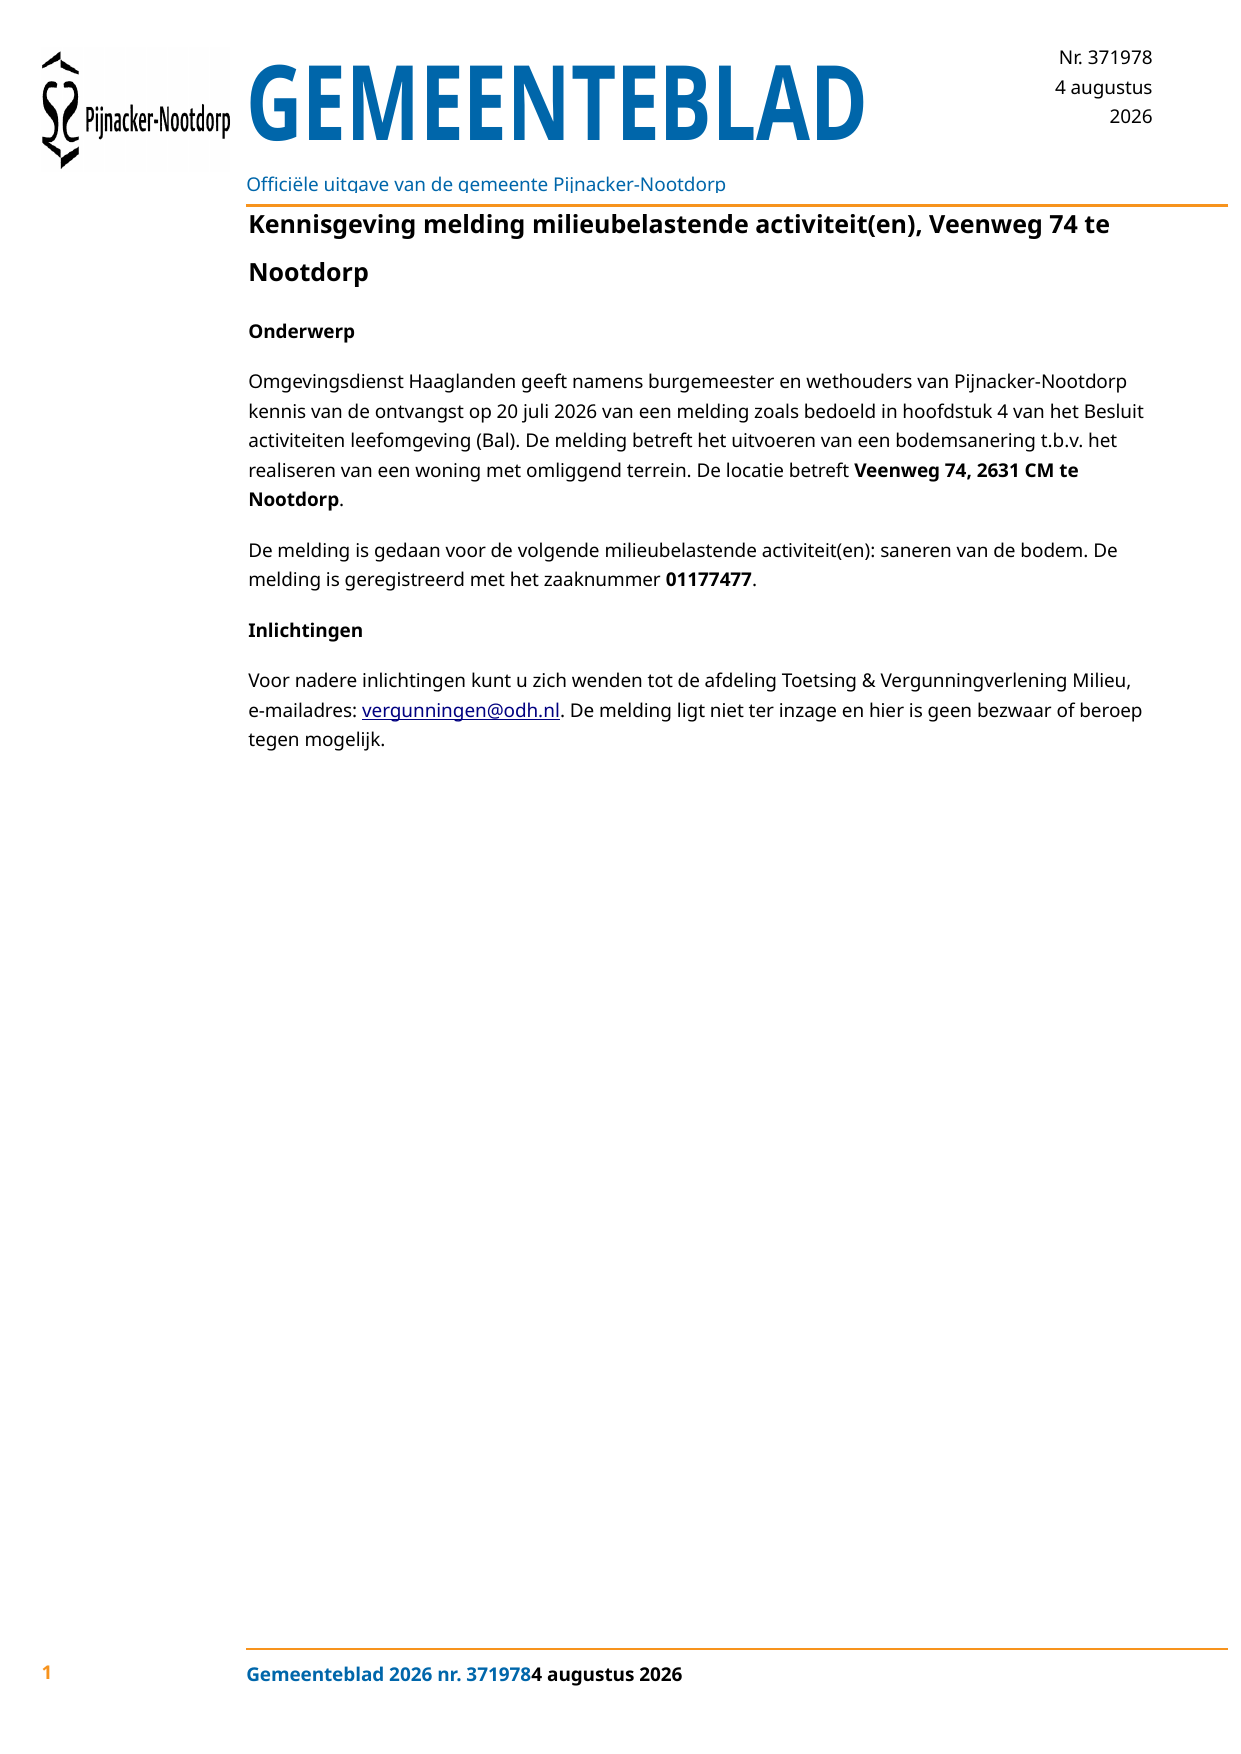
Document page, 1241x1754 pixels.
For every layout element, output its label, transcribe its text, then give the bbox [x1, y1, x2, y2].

text Inlichtingen [248, 617, 1152, 643]
text Voor nadere inlichtingen kunt u zich wenden tot de afdeling Toetsing & Vergunningverlening Milieu, e-mailadres: vergunningen@odh.nl. De melding ligt niet ter inzage en hier is geen bezwaar of beroep tegen mogelijk. [248, 667, 1152, 752]
text Kennisgeving melding milieubelastende activiteit(en), Veenweg 74 te Nootdorp [248, 207, 1152, 288]
text Omgevingsdienst Haaglanden geeft namens burgemeester en wethouders van Pijnacker-Nootdorp kennis van de ontvangst op 20 juli 2026 van een melding zoals bedoeld in hoofdstuk 4 van het Besluit activiteiten leefomgeving (Bal). De melding betreft het uitvoeren van een bodemsanering t.b.v. het realiseren van een woning met omliggend terrein. De locatie betreft Veenweg 74, 2631 CM te Nootdorp. [248, 368, 1152, 512]
picture [41, 47, 231, 172]
text De melding is gedaan voor de volgende milieubelastende activiteit(en): saneren van de bodem. De melding is geregistreerd met het zaaknummer 01177477. [248, 537, 1152, 592]
text Onderwerp [248, 318, 1152, 344]
